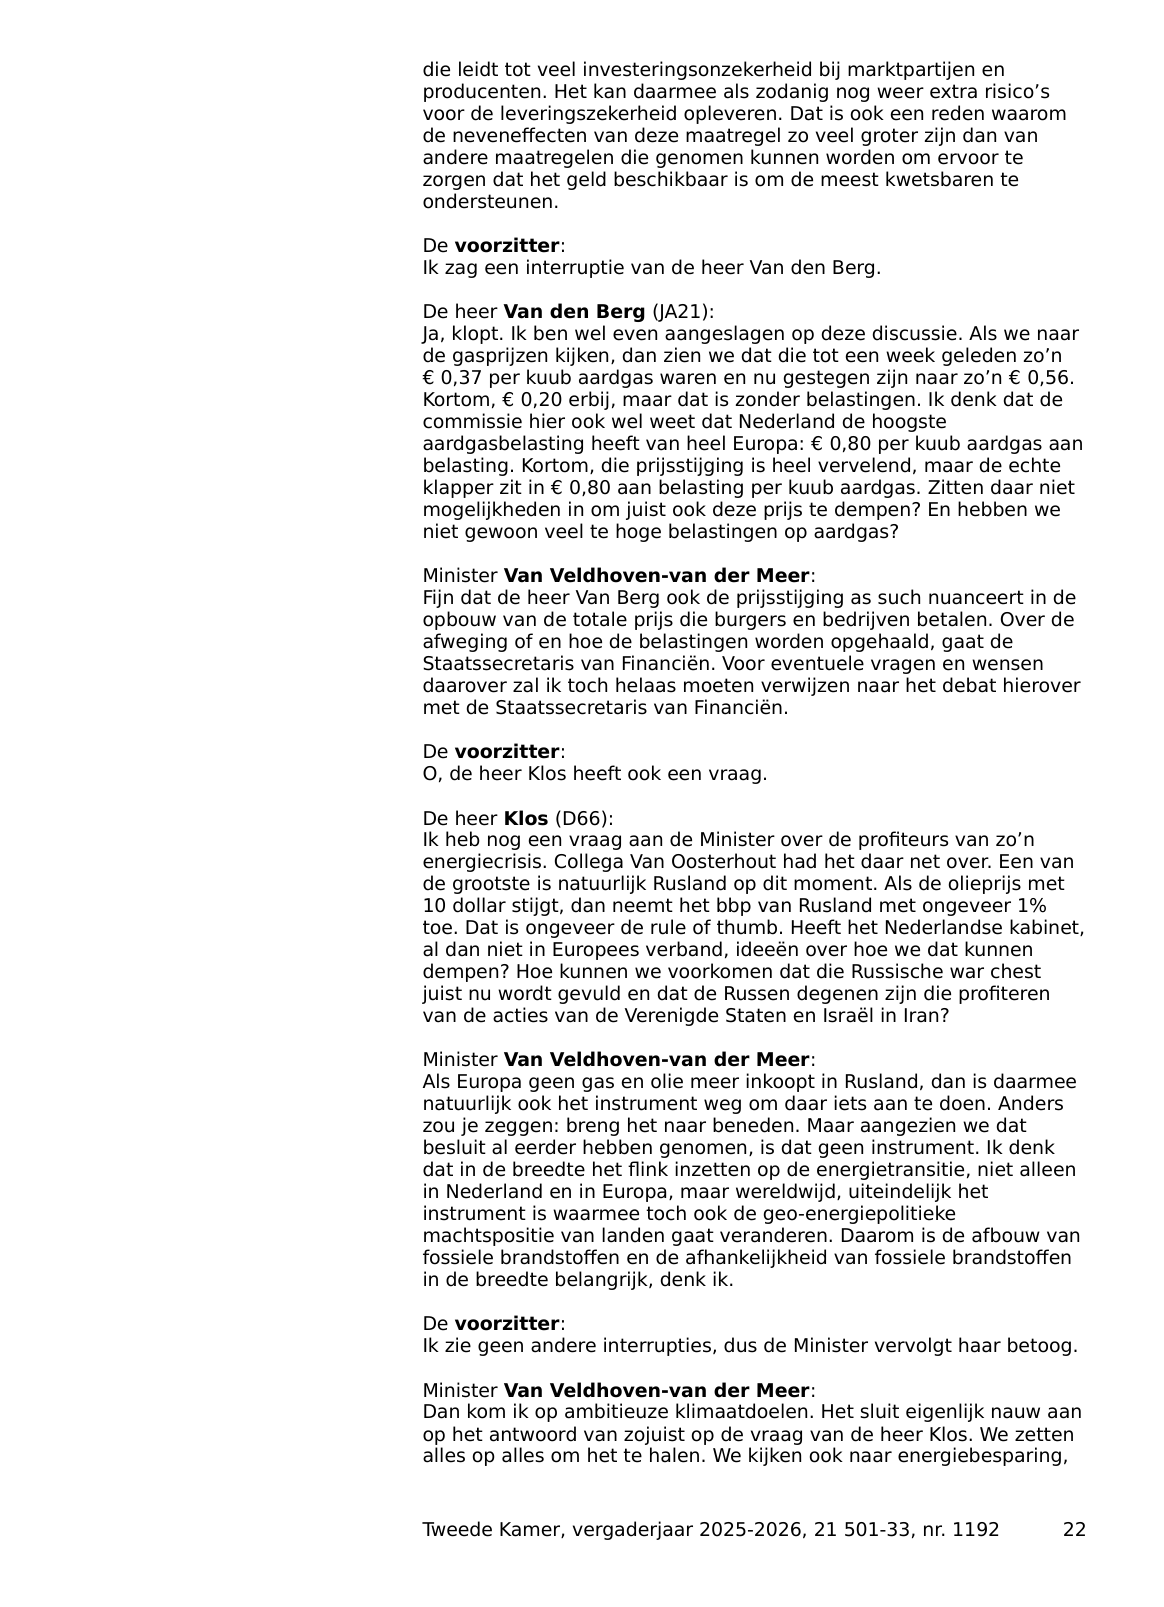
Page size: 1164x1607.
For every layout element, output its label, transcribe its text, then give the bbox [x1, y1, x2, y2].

text Ik zag een interruptie van de heer Van den Berg. [422, 257, 1087, 279]
text De heer Klos (D66): [422, 807, 1087, 829]
text Minister Van Veldhoven-van der Meer: [422, 1049, 1087, 1071]
text Fijn dat de heer Van Berg ook de prijsstijging as such nuanceert in de opbouw van de totale prijs die burgers en bedrijven betalen. Over de afweging of en hoe de belastingen worden opgehaald, gaat de Staatssecretaris van Financiën. Voor eventuele vragen en wensen daarover zal ik toch helaas moeten verwijzen naar het debat hierover met de Staatssecretaris van Financiën. [422, 587, 1087, 719]
text Als Europa geen gas en olie meer inkoopt in Rusland, dan is daarmee natuurlijk ook het instrument weg om daar iets aan te doen. Anders zou je zeggen: breng het naar beneden. Maar aangezien we dat besluit al eerder hebben genomen, is dat geen instrument. Ik denk dat in de breedte het flink inzetten op de energietransitie, niet alleen in Nederland en in Europa, maar wereldwijd, uiteindelijk het instrument is waarmee toch ook de geo-energiepolitieke machtspositie van landen gaat veranderen. Daarom is de afbouw van fossiele brandstoffen en de afhankelijkheid van fossiele brandstoffen in de breedte belangrijk, denk ik. [422, 1071, 1087, 1291]
text De voorzitter: [422, 741, 1087, 763]
text Minister Van Veldhoven-van der Meer: [422, 1379, 1087, 1401]
text De voorzitter: [422, 235, 1087, 257]
text Minister Van Veldhoven-van der Meer: [422, 565, 1087, 587]
text Ja, klopt. Ik ben wel even aangeslagen op deze discussie. Als we naar de gasprijzen kijken, dan zien we dat die tot een week geleden zo’n € 0,37 per kuub aardgas waren en nu gestegen zijn naar zo’n € 0,56. Kortom, € 0,20 erbij, maar dat is zonder belastingen. Ik denk dat de commissie hier ook wel weet dat Nederland de hoogste aardgasbelasting heeft van heel Europa: € 0,80 per kuub aardgas aan belasting. Kortom, die prijsstijging is heel vervelend, maar de echte klapper zit in € 0,80 aan belasting per kuub aardgas. Zitten daar niet mogelijkheden in om juist ook deze prijs te dempen? En hebben we niet gewoon veel te hoge belastingen op aardgas? [422, 323, 1087, 543]
text Ik heb nog een vraag aan de Minister over de profiteurs van zo’n energiecrisis. Collega Van Oosterhout had het daar net over. Een van de grootste is natuurlijk Rusland op dit moment. Als de olieprijs met 10 dollar stijgt, dan neemt het bbp van Rusland met ongeveer 1% toe. Dat is ongeveer de rule of thumb. Heeft het Nederlandse kabinet, al dan niet in Europees verband, ideeën over hoe we dat kunnen dempen? Hoe kunnen we voorkomen dat die Russische war chest juist nu wordt gevuld en dat de Russen degenen zijn die profiteren van de acties van de Verenigde Staten en Israël in Iran? [422, 829, 1087, 1027]
text Ik zie geen andere interrupties, dus de Minister vervolgt haar betoog. [422, 1335, 1087, 1357]
text Dan kom ik op ambitieuze klimaatdoelen. Het sluit eigenlijk nauw aan op het antwoord van zojuist op de vraag van de heer Klos. We zetten alles op alles om het te halen. We kijken ook naar energiebesparing, [422, 1401, 1087, 1467]
text die leidt tot veel investeringsonzekerheid bij marktpartijen en producenten. Het kan daarmee als zodanig nog weer extra risico’s voor de leveringszekerheid opleveren. Dat is ook een reden waarom de neveneffecten van deze maatregel zo veel groter zijn dan van andere maatregelen die genomen kunnen worden om ervoor te zorgen dat het geld beschikbaar is om de meest kwetsbaren te ondersteunen. [422, 59, 1087, 213]
text De heer Van den Berg (JA21): [422, 301, 1087, 323]
text De voorzitter: [422, 1313, 1087, 1335]
text O, de heer Klos heeft ook een vraag. [422, 763, 1087, 785]
